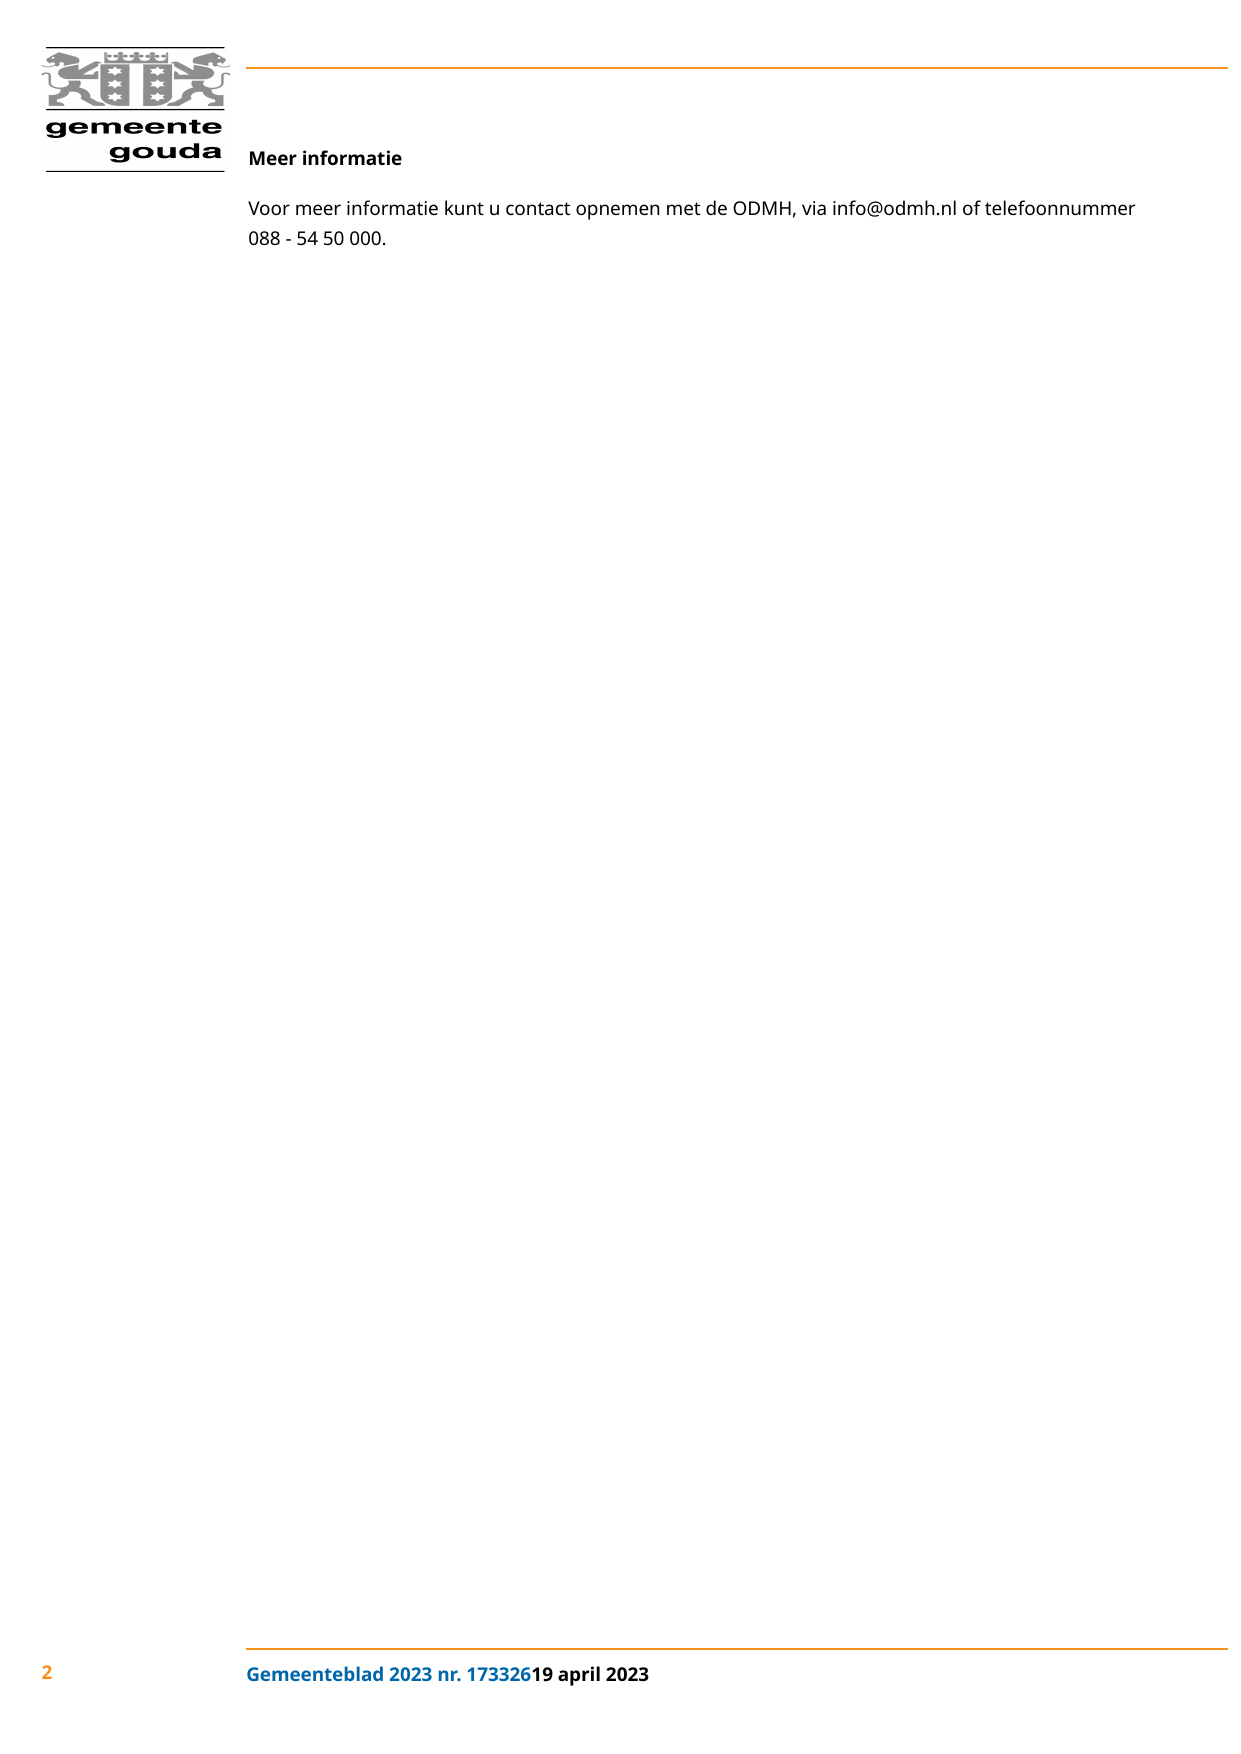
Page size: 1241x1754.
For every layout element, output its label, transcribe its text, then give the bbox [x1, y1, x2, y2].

text Meer informatie [248, 145, 1152, 171]
text Voor meer informatie kunt u contact opnemen met de ODMH, via info@odmh.nl of telefoonnummer 088 - 54 50 000. [248, 196, 1152, 251]
picture [41, 47, 231, 172]
